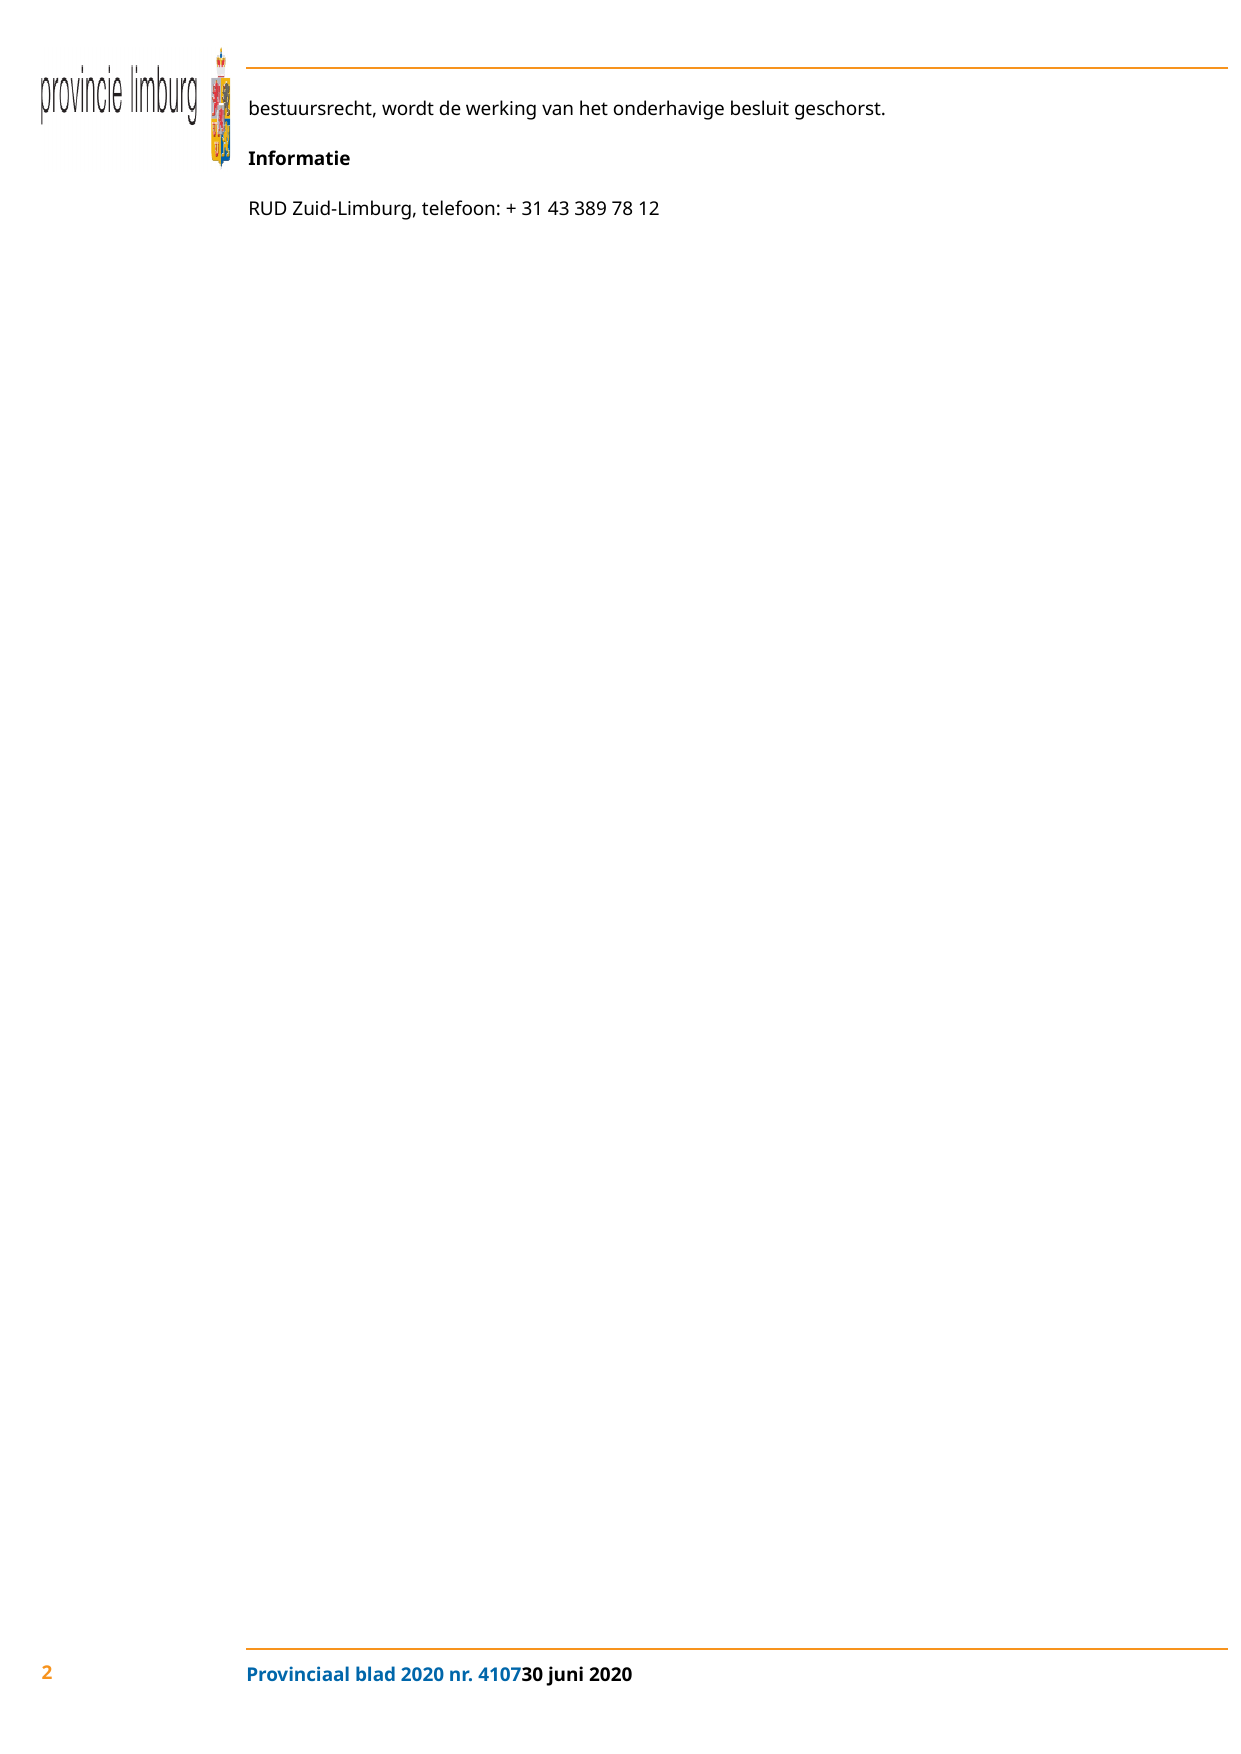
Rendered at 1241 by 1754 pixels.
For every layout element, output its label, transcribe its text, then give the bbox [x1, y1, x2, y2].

text Informatie [248, 145, 1152, 171]
picture [41, 47, 231, 172]
text RUD Zuid-Limburg, telefoon: + 31 43 389 78 12 [248, 196, 1152, 221]
text bestuursrecht, wordt de werking van het onderhavige besluit geschorst. [248, 95, 1152, 121]
